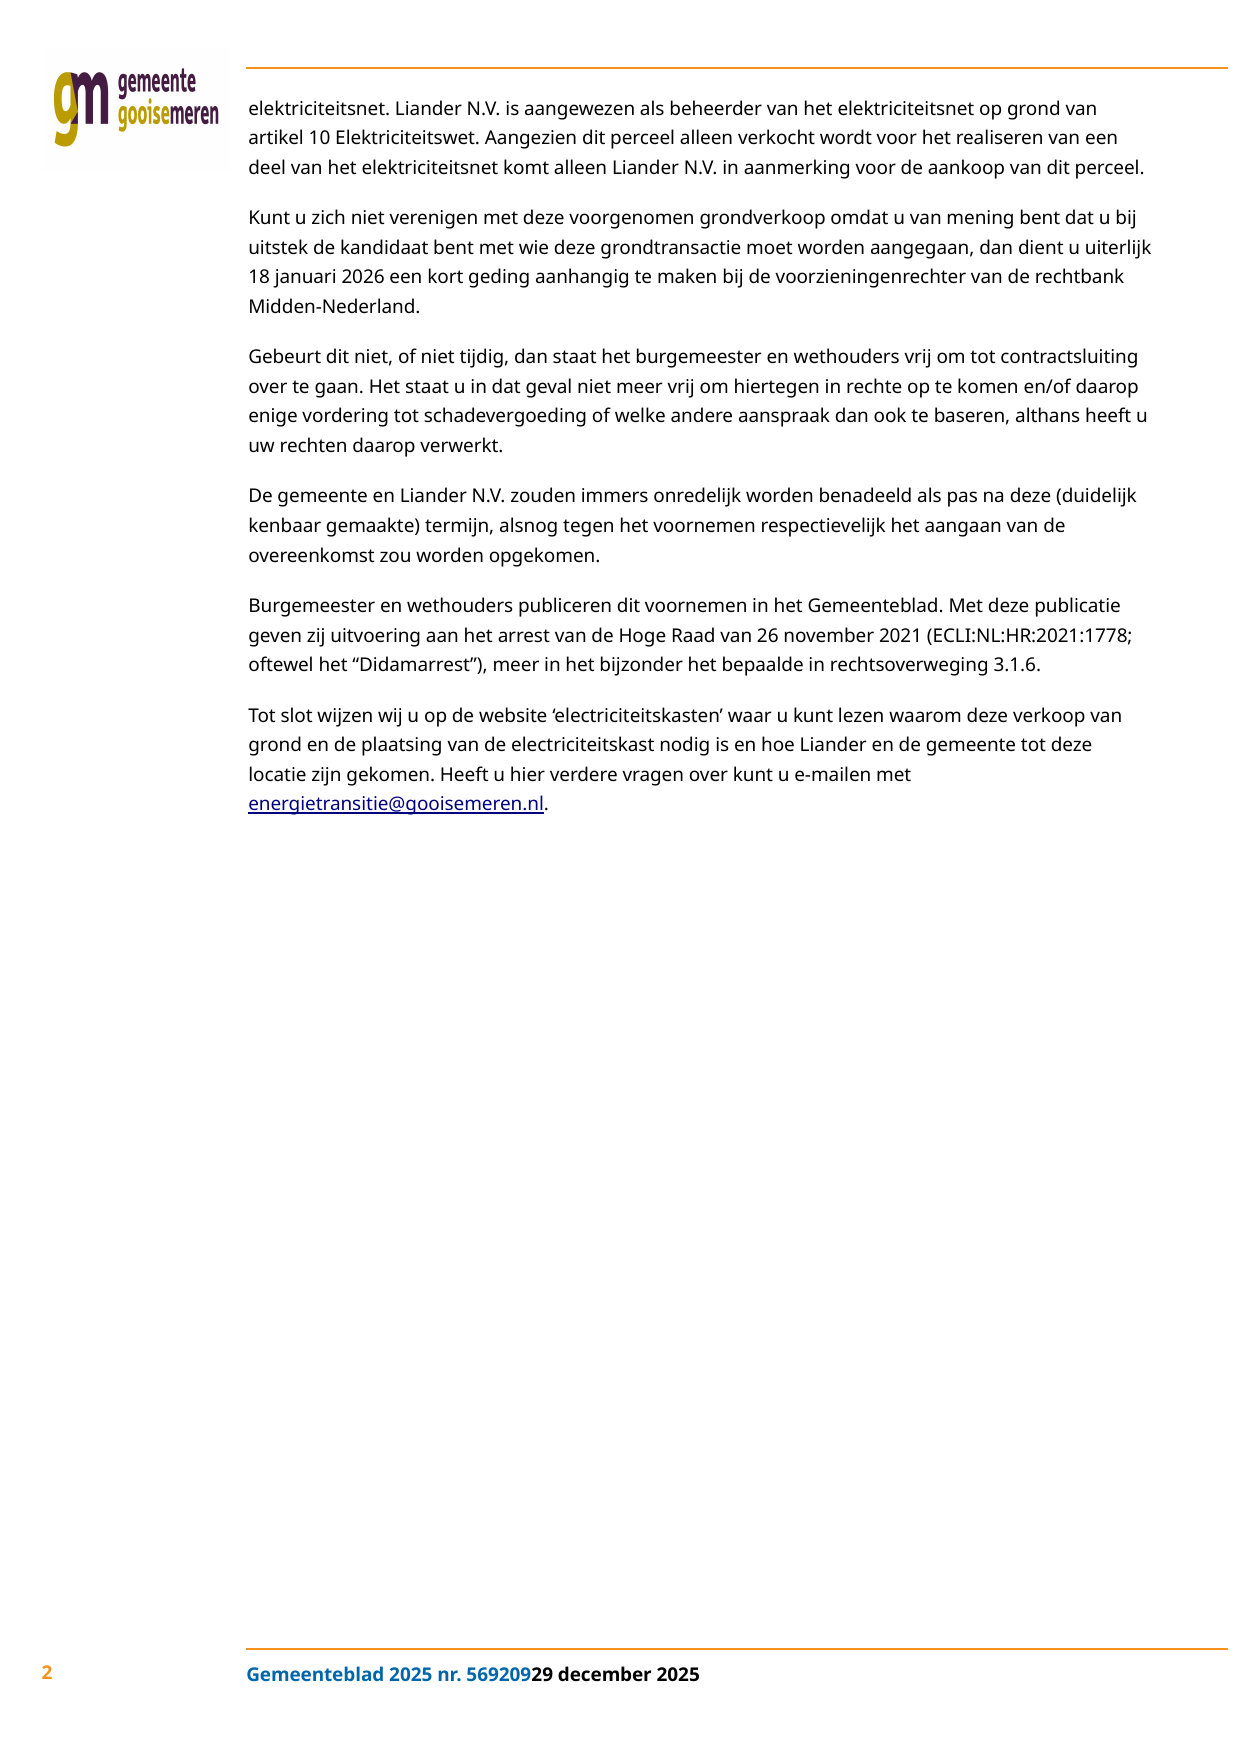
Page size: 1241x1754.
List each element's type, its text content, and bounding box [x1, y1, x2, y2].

text elektriciteitsnet. Liander N.V. is aangewezen als beheerder van het elektriciteitsnet op grond van artikel 10 Elektriciteitswet. Aangezien dit perceel alleen verkocht wordt voor het realiseren van een deel van het elektriciteitsnet komt alleen Liander N.V. in aanmerking voor de aankoop van dit perceel. [248, 95, 1152, 180]
text De gemeente en Liander N.V. zouden immers onredelijk worden benadeeld als pas na deze (duidelijk kenbaar gemaakte) termijn, alsnog tegen het voornemen respectievelijk het aangaan van de overeenkomst zou worden opgekomen. [248, 483, 1152, 568]
text Burgemeester en wethouders publiceren dit voornemen in het Gemeenteblad. Met deze publicatie geven zij uitvoering aan het arrest van de Hoge Raad van 26 november 2021 (ECLI:NL:HR:2021:1778; oftewel het “Didamarrest”), meer in het bijzonder het bepaalde in rechtsoverweging 3.1.6. [248, 592, 1152, 677]
text Tot slot wijzen wij u op de website ‘electriciteitskasten’ waar u kunt lezen waarom deze verkoop van grond en de plaatsing van de electriciteitskast nodig is en hoe Liander en de gemeente tot deze locatie zijn gekomen. Heeft u hier verdere vragen over kunt u e-mailen met energietransitie@gooisemeren.nl. [248, 702, 1152, 816]
text Gebeurt dit niet, of niet tijdig, dan staat het burgemeester en wethouders vrij om tot contractsluiting over te gaan. Het staat u in dat geval niet meer vrij om hiertegen in rechte op te komen en/of daarop enige vordering tot schadevergoeding of welke andere aanspraak dan ook te baseren, althans heeft u uw rechten daarop verwerkt. [248, 343, 1152, 458]
picture [41, 47, 231, 172]
text Kunt u zich niet verenigen met deze voorgenomen grondverkoop omdat u van mening bent dat u bij uitstek de kandidaat bent met wie deze grondtransactie moet worden aangegaan, dan dient u uiterlijk 18 januari 2026 een kort geding aanhangig te maken bij de voorzieningenrechter van de rechtbank Midden-Nederland. [248, 204, 1152, 319]
